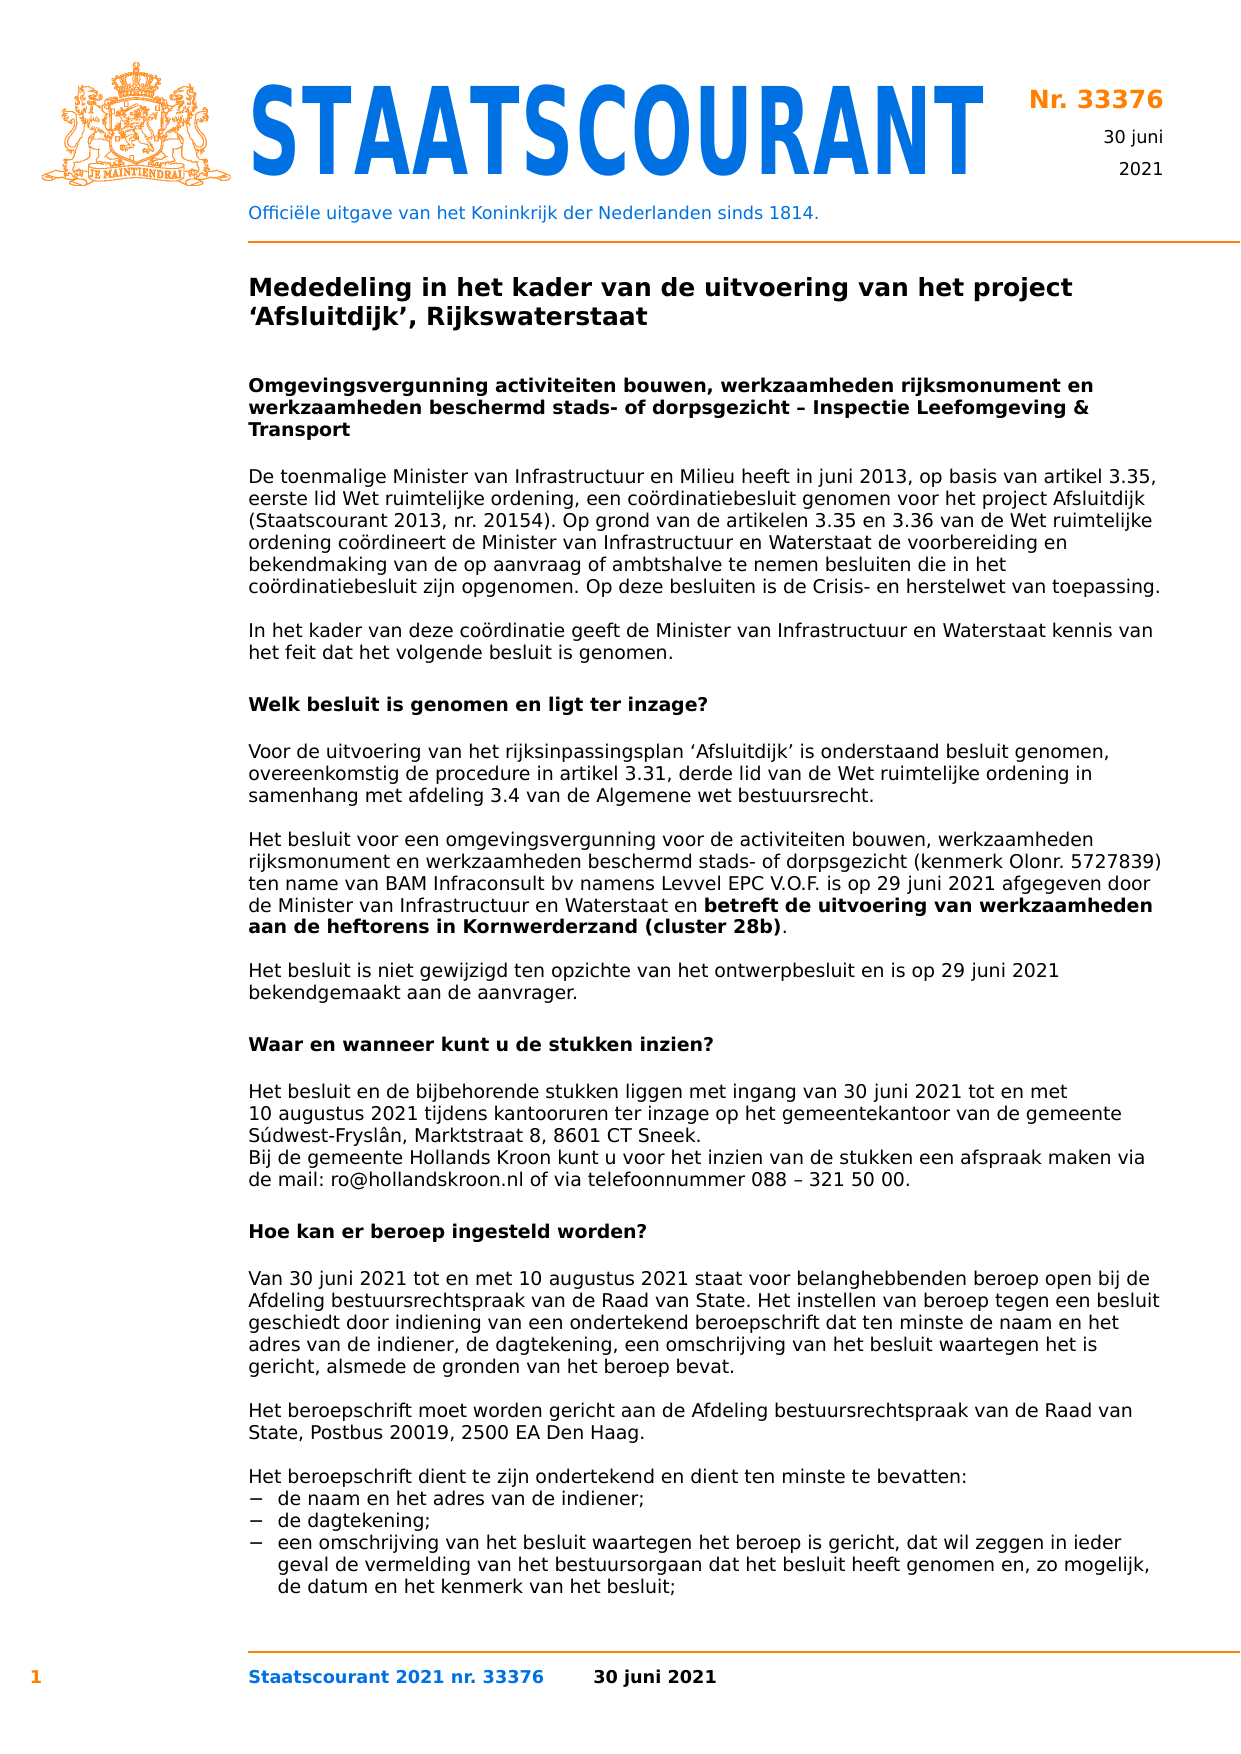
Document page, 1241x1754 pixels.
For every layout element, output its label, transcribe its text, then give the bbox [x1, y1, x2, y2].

text − een omschrijving van het besluit waartegen het beroep is gericht, dat wil zeggen in ieder geval de vermelding van het bestuursorgaan dat het besluit heeft genomen en, zo mogelijk, de datum en het kenmerk van het besluit; [248, 1532, 1163, 1598]
table_header STAATSCOURANT [248, 62, 998, 203]
table_header Nr. 33376 [998, 62, 1240, 121]
text − de dagtekening; [248, 1510, 1163, 1532]
subtitle Welk besluit is genomen en ligt ter inzage? [248, 694, 1163, 716]
text Bij de gemeente Hollands Kroon kunt u voor het inzien van de stukken een afspraak maken via de mail: ro@hollandskroon.nl of via telefoonnummer 088 – 321 50 00. [248, 1147, 1163, 1191]
text Het besluit voor een omgevingsvergunning voor de activiteiten bouwen, werkzaamheden rijksmonument en werkzaamheden beschermd stads- of dorpsgezicht (kenmerk Olonr. 5727839) ten name van BAM Infraconsult bv namens Levvel EPC V.O.F. is op 29 juni 2021 afgegeven door de Minister van Infrastructuur en Waterstaat en betreft de uitvoering van werkzaamheden aan de heftorens in Kornwerderzand (cluster 28b). [248, 828, 1163, 938]
text Het besluit en de bijbehorende stukken liggen met ingang van 30 juni 2021 tot en met 10 augustus 2021 tijdens kantooruren ter inzage op het gemeentekantoor van de gemeente Súdwest-Fryslân, Marktstraat 8, 8601 CT Sneek. [248, 1081, 1163, 1147]
subtitle Hoe kan er beroep ingesteld worden? [248, 1221, 1163, 1243]
table_header [25, 62, 248, 241]
text Van 30 juni 2021 tot en met 10 augustus 2021 staat voor belanghebbenden beroep open bij de Afdeling bestuursrechtspraak van de Raad van State. Het instellen van beroep tegen een besluit geschiedt door indiening van een ondertekend beroepschrift dat ten minste de naam en het adres van de indiener, de dagtekening, een omschrijving van het besluit waartegen het is gericht, alsmede de gronden van het beroep bevat. [248, 1268, 1163, 1378]
text De toenmalige Minister van Infrastructuur en Milieu heeft in juni 2013, op basis van artikel 3.35, eerste lid Wet ruimtelijke ordening, een coördinatiebesluit genomen voor het project Afsluitdijk (Staatscourant 2013, nr. 20154). Op grond van de artikelen 3.35 en 3.36 van de Wet ruimtelijke ordening coördineert de Minister van Infrastructuur en Waterstaat de voorbereiding en bekendmaking van de op aanvraag of ambtshalve te nemen besluiten die in het coördinatiebesluit zijn opgenomen. Op deze besluiten is de Crisis- en herstelwet van toepassing. [248, 466, 1163, 598]
text Het beroepschrift moet worden gericht aan de Afdeling bestuursrechtspraak van de Raad van State, Postbus 20019, 2500 EA Den Haag. [248, 1400, 1163, 1444]
table_cell 2021 [998, 153, 1240, 203]
picture [41, 62, 231, 186]
table_cell Officiële uitgave van het Koninkrijk der Nederlanden sinds 1814. [248, 203, 1240, 241]
text Het besluit is niet gewijzigd ten opzichte van het ontwerpbesluit en is op 29 juni 2021 bekendgemaakt aan de aanvrager. [248, 960, 1163, 1004]
subtitle Waar en wanneer kunt u de stukken inzien? [248, 1034, 1163, 1056]
subtitle Mededeling in het kader van de uitvoering van het project ‘Afsluitdijk’, Rijkswaterstaat [248, 273, 1163, 331]
subtitle Omgevingsvergunning activiteiten bouwen, werkzaamheden rijksmonument en werkzaamheden beschermd stads- of dorpsgezicht – Inspectie Leefomgeving & Transport [248, 375, 1163, 441]
text In het kader van deze coördinatie geeft de Minister van Infrastructuur en Waterstaat kennis van het feit dat het volgende besluit is genomen. [248, 620, 1163, 664]
table_cell 30 juni [998, 121, 1240, 153]
text Het beroepschrift dient te zijn ondertekend en dient ten minste te bevatten: [248, 1466, 1163, 1488]
text Voor de uitvoering van het rijksinpassingsplan ‘Afsluitdijk’ is onderstaand besluit genomen, overeenkomstig de procedure in artikel 3.31, derde lid van de Wet ruimtelijke ordening in samenhang met afdeling 3.4 van de Algemene wet bestuursrecht. [248, 741, 1163, 807]
text − de naam en het adres van de indiener; [248, 1488, 1163, 1510]
